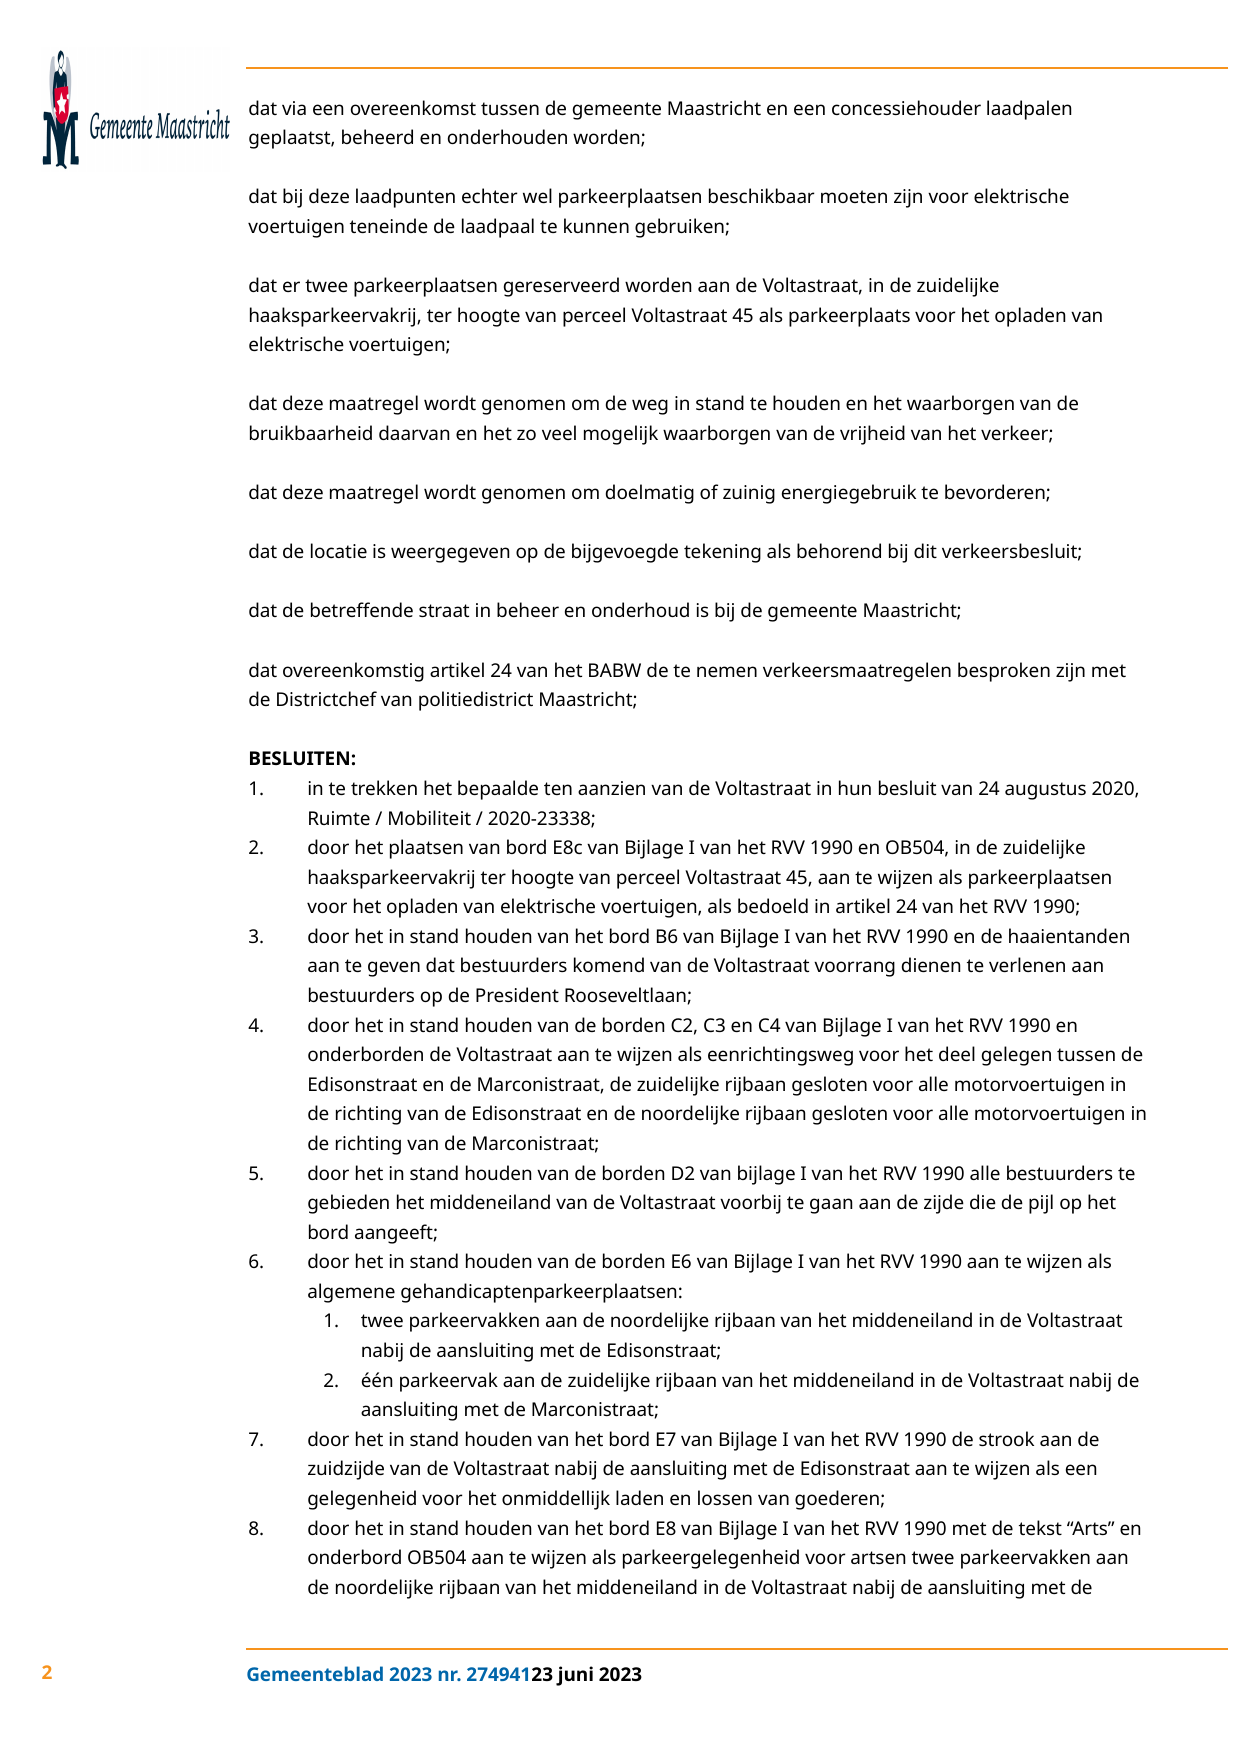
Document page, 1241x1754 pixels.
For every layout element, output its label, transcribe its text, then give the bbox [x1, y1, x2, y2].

text dat de betreffende straat in beheer en onderhoud is bij de gemeente Maastricht; [248, 598, 1152, 623]
text dat overeenkomstig artikel 24 van het BABW de te nemen verkeersmaatregelen besproken zijn met de Districtchef van politiedistrict Maastricht; [248, 657, 1152, 712]
list door het in stand houden van het bord E7 van Bijlage I van het RVV 1990 de strook aan de zuidzijde van de Voltastraat nabij de aansluiting met de Edisonstraat aan te wijzen als een gelegenheid voor het onmiddellijk laden en lossen van goederen; [248, 1426, 1152, 1511]
text dat deze maatregel wordt genomen om doelmatig of zuinig energiegebruik te bevorderen; [248, 479, 1152, 505]
text dat bij deze laadpunten echter wel parkeerplaatsen beschikbaar moeten zijn voor elektrische voertuigen teneinde de laadpaal te kunnen gebruiken; [248, 183, 1152, 239]
text dat via een overeenkomst tussen de gemeente Maastricht en een concessiehouder laadpalen geplaatst, beheerd en onderhouden worden; [248, 95, 1152, 150]
list door het in stand houden van de borden D2 van bijlage I van het RVV 1990 alle bestuurders te gebieden het middeneiland van de Voltastraat voorbij te gaan aan de zijde die de pijl op het bord aangeeft; [248, 1160, 1152, 1245]
list door het in stand houden van het bord B6 van Bijlage I van het RVV 1990 en de haaientanden aan te geven dat bestuurders komend van de Voltastraat voorrang dienen te verlenen aan bestuurders op de President Rooseveltlaan; [248, 923, 1152, 1008]
list door het in stand houden van de borden C2, C3 en C4 van Bijlage I van het RVV 1990 en onderborden de Voltastraat aan te wijzen als eenrichtingsweg voor het deel gelegen tussen de Edisonstraat en de Marconistraat, de zuidelijke rijbaan gesloten voor alle motorvoertuigen in de richting van de Edisonstraat en de noordelijke rijbaan gesloten voor alle motorvoertuigen in de richting van de Marconistraat; [248, 1012, 1152, 1156]
text dat er twee parkeerplaatsen gereserveerd worden aan de Voltastraat, in de zuidelijke haaksparkeervakrij, ter hoogte van perceel Voltastraat 45 als parkeerplaats voor het opladen van elektrische voertuigen; [248, 272, 1152, 357]
text BESLUITEN: [248, 746, 1152, 771]
list door het plaatsen van bord E8c van Bijlage I van het RVV 1990 en OB504, in de zuidelijke haaksparkeervakrij ter hoogte van perceel Voltastraat 45, aan te wijzen als parkeerplaatsen voor het opladen van elektrische voertuigen, als bedoeld in artikel 24 van het RVV 1990; [248, 834, 1152, 919]
list één parkeervak aan de zuidelijke rijbaan van het middeneiland in de Voltastraat nabij de aansluiting met de Marconistraat; [323, 1367, 1152, 1422]
list twee parkeervakken aan de noordelijke rijbaan van het middeneiland in de Voltastraat nabij de aansluiting met de Edisonstraat; [323, 1308, 1152, 1363]
text dat de locatie is weergegeven op de bijgevoegde tekening als behorend bij dit verkeersbesluit; [248, 538, 1152, 564]
list in te trekken het bepaalde ten aanzien van de Voltastraat in hun besluit van 24 augustus 2020, Ruimte / Mobiliteit / 2020-23338; [248, 775, 1152, 831]
text dat deze maatregel wordt genomen om de weg in stand te houden en het waarborgen van de bruikbaarheid daarvan en het zo veel mogelijk waarborgen van de vrijheid van het verkeer; [248, 391, 1152, 446]
list door het in stand houden van de borden E6 van Bijlage I van het RVV 1990 aan te wijzen als algemene gehandicaptenparkeerplaatsen: [248, 1248, 1152, 1304]
picture [41, 47, 231, 172]
list door het in stand houden van het bord E8 van Bijlage I van het RVV 1990 met de tekst “Arts” en onderbord OB504 aan te wijzen als parkeergelegenheid voor artsen twee parkeervakken aan de noordelijke rijbaan van het middeneiland in de Voltastraat nabij de aansluiting met de [248, 1515, 1152, 1600]
